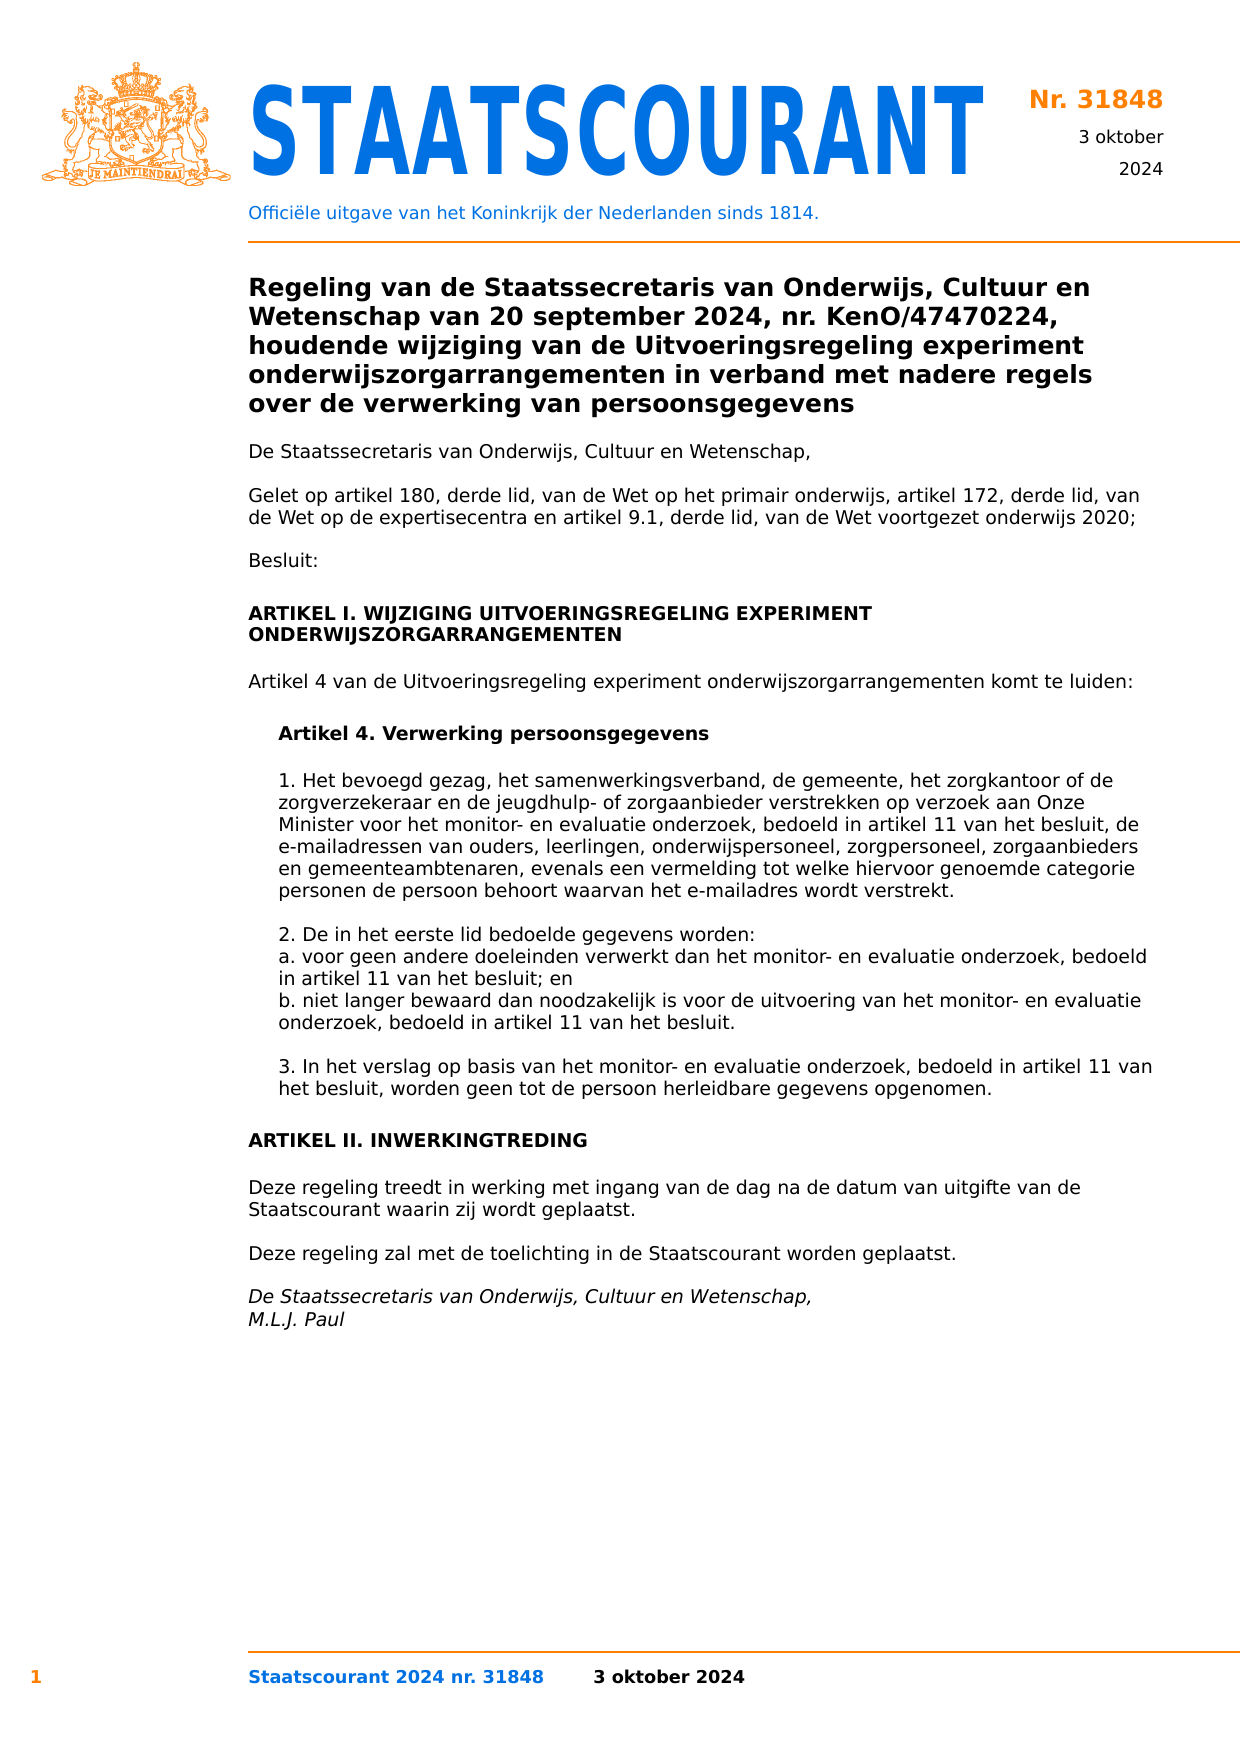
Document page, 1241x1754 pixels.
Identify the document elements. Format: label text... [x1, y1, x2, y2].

subtitle ARTIKEL II. INWERKINGTREDING [248, 1130, 1163, 1152]
text Deze regeling treedt in werking met ingang van de dag na de datum van uitgifte van de Staatscourant waarin zij wordt geplaatst. [248, 1177, 1163, 1221]
table_cell Officiële uitgave van het Koninkrijk der Nederlanden sinds 1814. [248, 203, 1240, 241]
subtitle Regeling van de Staatssecretaris van Onderwijs, Cultuur en Wetenschap van 20 september 2024, nr. KenO/47470224, houdende wijziging van de Uitvoeringsregeling experiment onderwijszorgarrangementen in verband met nadere regels over de verwerking van persoonsgegevens [248, 273, 1163, 419]
table_header [25, 62, 248, 241]
subtitle Artikel 4. Verwerking persoonsgegevens [278, 723, 1163, 745]
table_header STAATSCOURANT [248, 62, 998, 203]
text 3. In het verslag op basis van het monitor- en evaluatie onderzoek, bedoeld in artikel 11 van het besluit, worden geen tot de persoon herleidbare gegevens opgenomen. [278, 1056, 1163, 1100]
text b. niet langer bewaard dan noodzakelijk is voor de uitvoering van het monitor- en evaluatie onderzoek, bedoeld in artikel 11 van het besluit. [278, 990, 1163, 1034]
table_cell 2024 [998, 153, 1240, 203]
text 1. Het bevoegd gezag, het samenwerkingsverband, de gemeente, het zorgkantoor of de zorgverzekeraar en de jeugdhulp- of zorgaanbieder verstrekken op verzoek aan Onze Minister voor het monitor- en evaluatie onderzoek, bedoeld in artikel 11 van het besluit, de e-mailadressen van ouders, leerlingen, onderwijspersoneel, zorgpersoneel, zorgaanbieders en gemeenteambtenaren, evenals een vermelding tot welke hiervoor genoemde categorie personen de persoon behoort waarvan het e-mailadres wordt verstrekt. [278, 770, 1163, 902]
text Besluit: [248, 550, 1163, 572]
text Artikel 4 van de Uitvoeringsregeling experiment onderwijszorgarrangementen komt te luiden: [248, 671, 1163, 693]
text De Staatssecretaris van Onderwijs, Cultuur en Wetenschap, [248, 441, 1163, 463]
text 2. De in het eerste lid bedoelde gegevens worden: [278, 924, 1163, 946]
table_cell 3 oktober [998, 121, 1240, 153]
text De Staatssecretaris van Onderwijs, Cultuur en Wetenschap, M.L.J. Paul [248, 1286, 1163, 1330]
picture [41, 62, 231, 186]
text a. voor geen andere doeleinden verwerkt dan het monitor- en evaluatie onderzoek, bedoeld in artikel 11 van het besluit; en [278, 946, 1163, 990]
text Deze regeling zal met de toelichting in de Staatscourant worden geplaatst. [248, 1243, 1163, 1264]
subtitle ARTIKEL I. WIJZIGING UITVOERINGSREGELING EXPERIMENT ONDERWIJSZORGARRANGEMENTEN [248, 602, 1163, 646]
text Gelet op artikel 180, derde lid, van de Wet op het primair onderwijs, artikel 172, derde lid, van de Wet op de expertisecentra en artikel 9.1, derde lid, van de Wet voortgezet onderwijs 2020; [248, 484, 1163, 528]
table_header Nr. 31848 [998, 62, 1240, 121]
